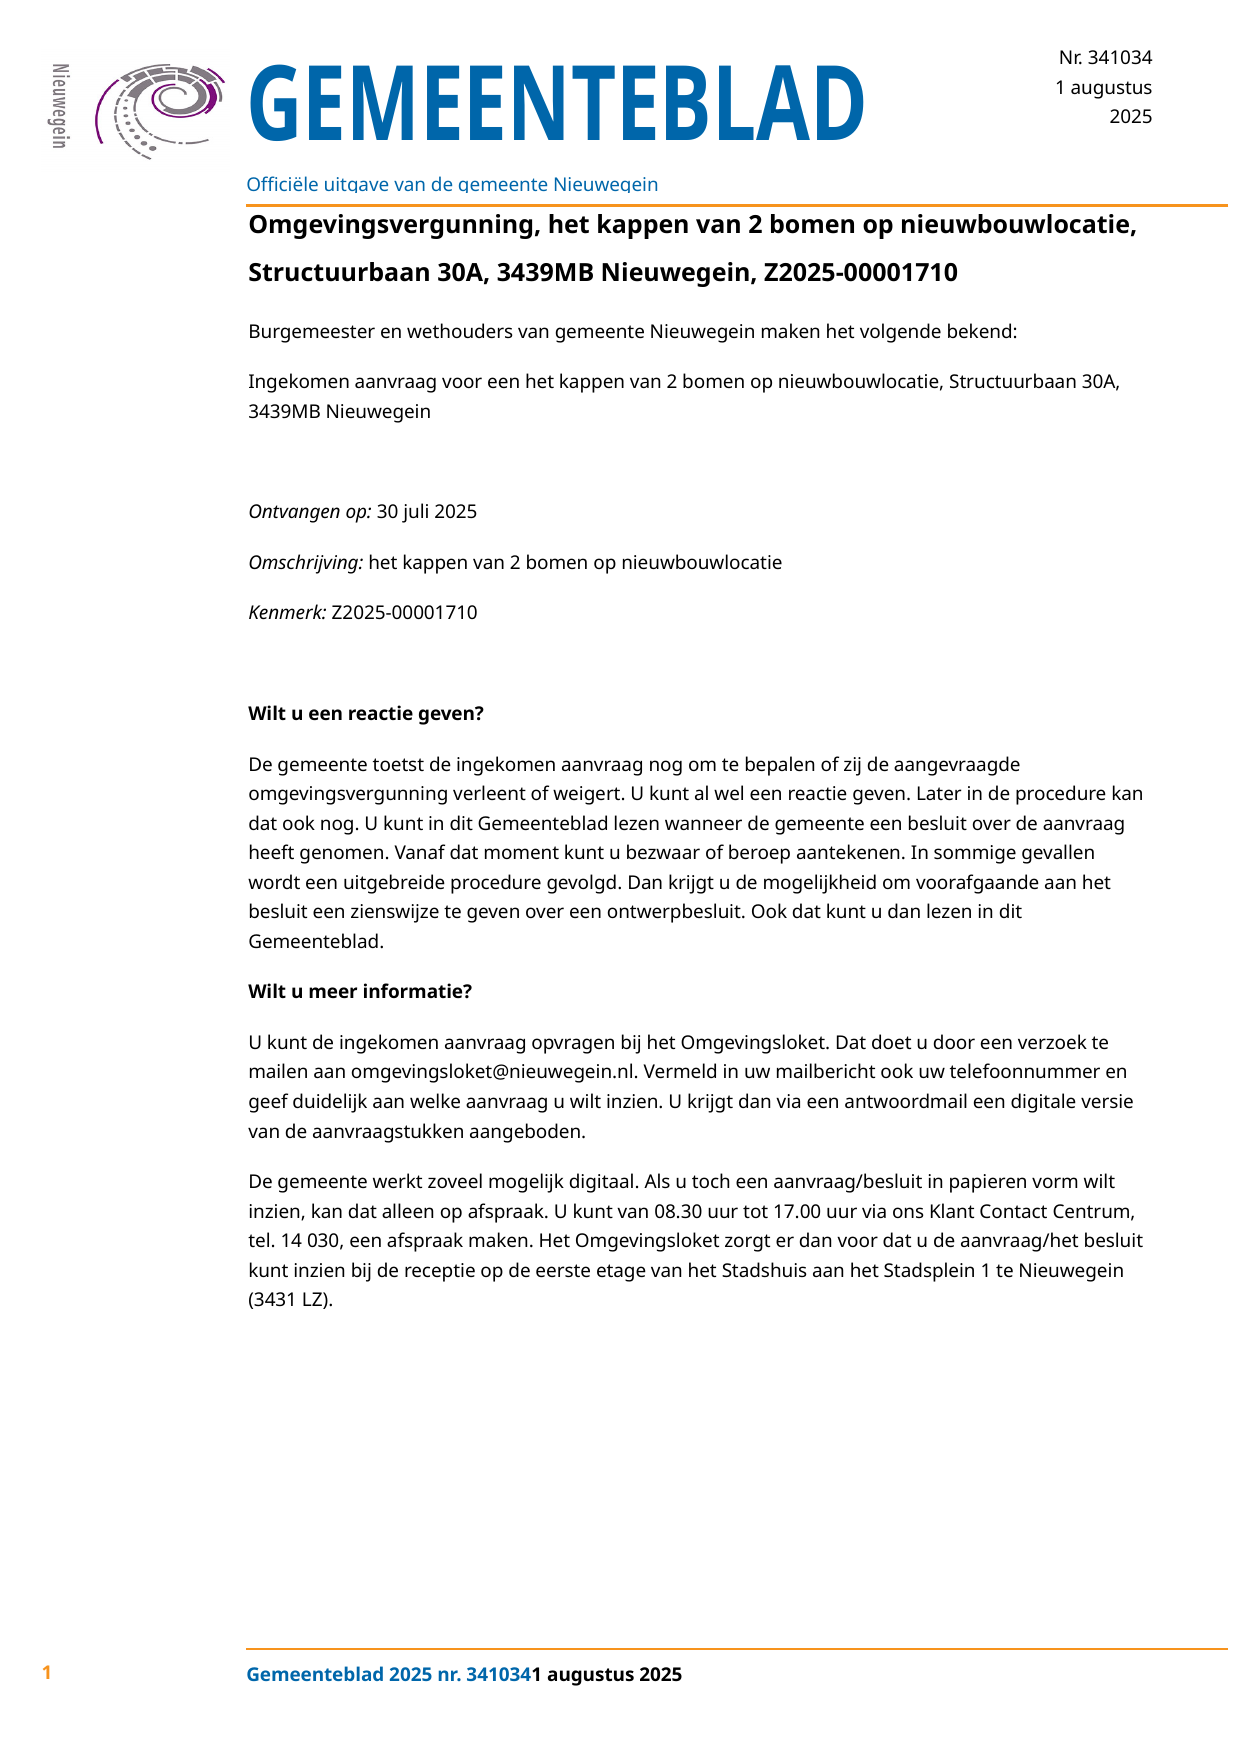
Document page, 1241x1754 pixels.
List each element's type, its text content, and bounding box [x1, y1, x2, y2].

text Ingekomen aanvraag voor een het kappen van 2 bomen op nieuwbouwlocatie, Structuurbaan 30A, 3439MB Nieuwegein [248, 368, 1152, 424]
picture [41, 47, 231, 172]
text Burgemeester en wethouders van gemeente Nieuwegein maken het volgende bekend: [248, 318, 1152, 344]
text De gemeente toetst de ingekomen aanvraag nog om te bepalen of zij de aangevraagde omgevingsvergunning verleent of weigert. U kunt al wel een reactie geven. Later in de procedure kan dat ook nog. U kunt in dit Gemeenteblad lezen wanneer de gemeente een besluit over de aanvraag heeft genomen. Vanaf dat moment kunt u bezwaar of beroep aantekenen. In sommige gevallen wordt een uitgebreide procedure gevolgd. Dan krijgt u de mogelijkheid om voorafgaande aan het besluit een zienswijze te geven over een ontwerpbesluit. Ook dat kunt u dan lezen in dit Gemeenteblad. [248, 751, 1152, 954]
text U kunt de ingekomen aanvraag opvragen bij het Omgevingsloket. Dat doet u door een verzoek te mailen aan omgevingsloket@nieuwegein.nl. Vermeld in uw mailbericht ook uw telefoonnummer en geef duidelijk aan welke aanvraag u wilt inzien. U krijgt dan via een antwoordmail een digitale versie van de aanvraagstukken aangeboden. [248, 1029, 1152, 1144]
text Kenmerk: Z2025-00001710 [248, 599, 1152, 625]
text Omgevingsvergunning, het kappen van 2 bomen op nieuwbouwlocatie, Structuurbaan 30A, 3439MB Nieuwegein, Z2025-00001710 [248, 207, 1152, 288]
text Omschrijving: het kappen van 2 bomen op nieuwbouwlocatie [248, 549, 1152, 575]
text Wilt u meer informatie? [248, 979, 1152, 1004]
text Ontvangen op: 30 juli 2025 [248, 499, 1152, 524]
text De gemeente werkt zoveel mogelijk digitaal. Als u toch een aanvraag/besluit in papieren vorm wilt inzien, kan dat alleen op afspraak. U kunt van 08.30 uur tot 17.00 uur via ons Klant Contact Centrum, tel. 14 030, een afspraak maken. Het Omgevingsloket zorgt er dan voor dat u de aanvraag/het besluit kunt inzien bij de receptie op de eerste etage van het Stadshuis aan het Stadsplein 1 te Nieuwegein (3431 LZ). [248, 1168, 1152, 1312]
text Wilt u een reactie geven? [248, 700, 1152, 726]
